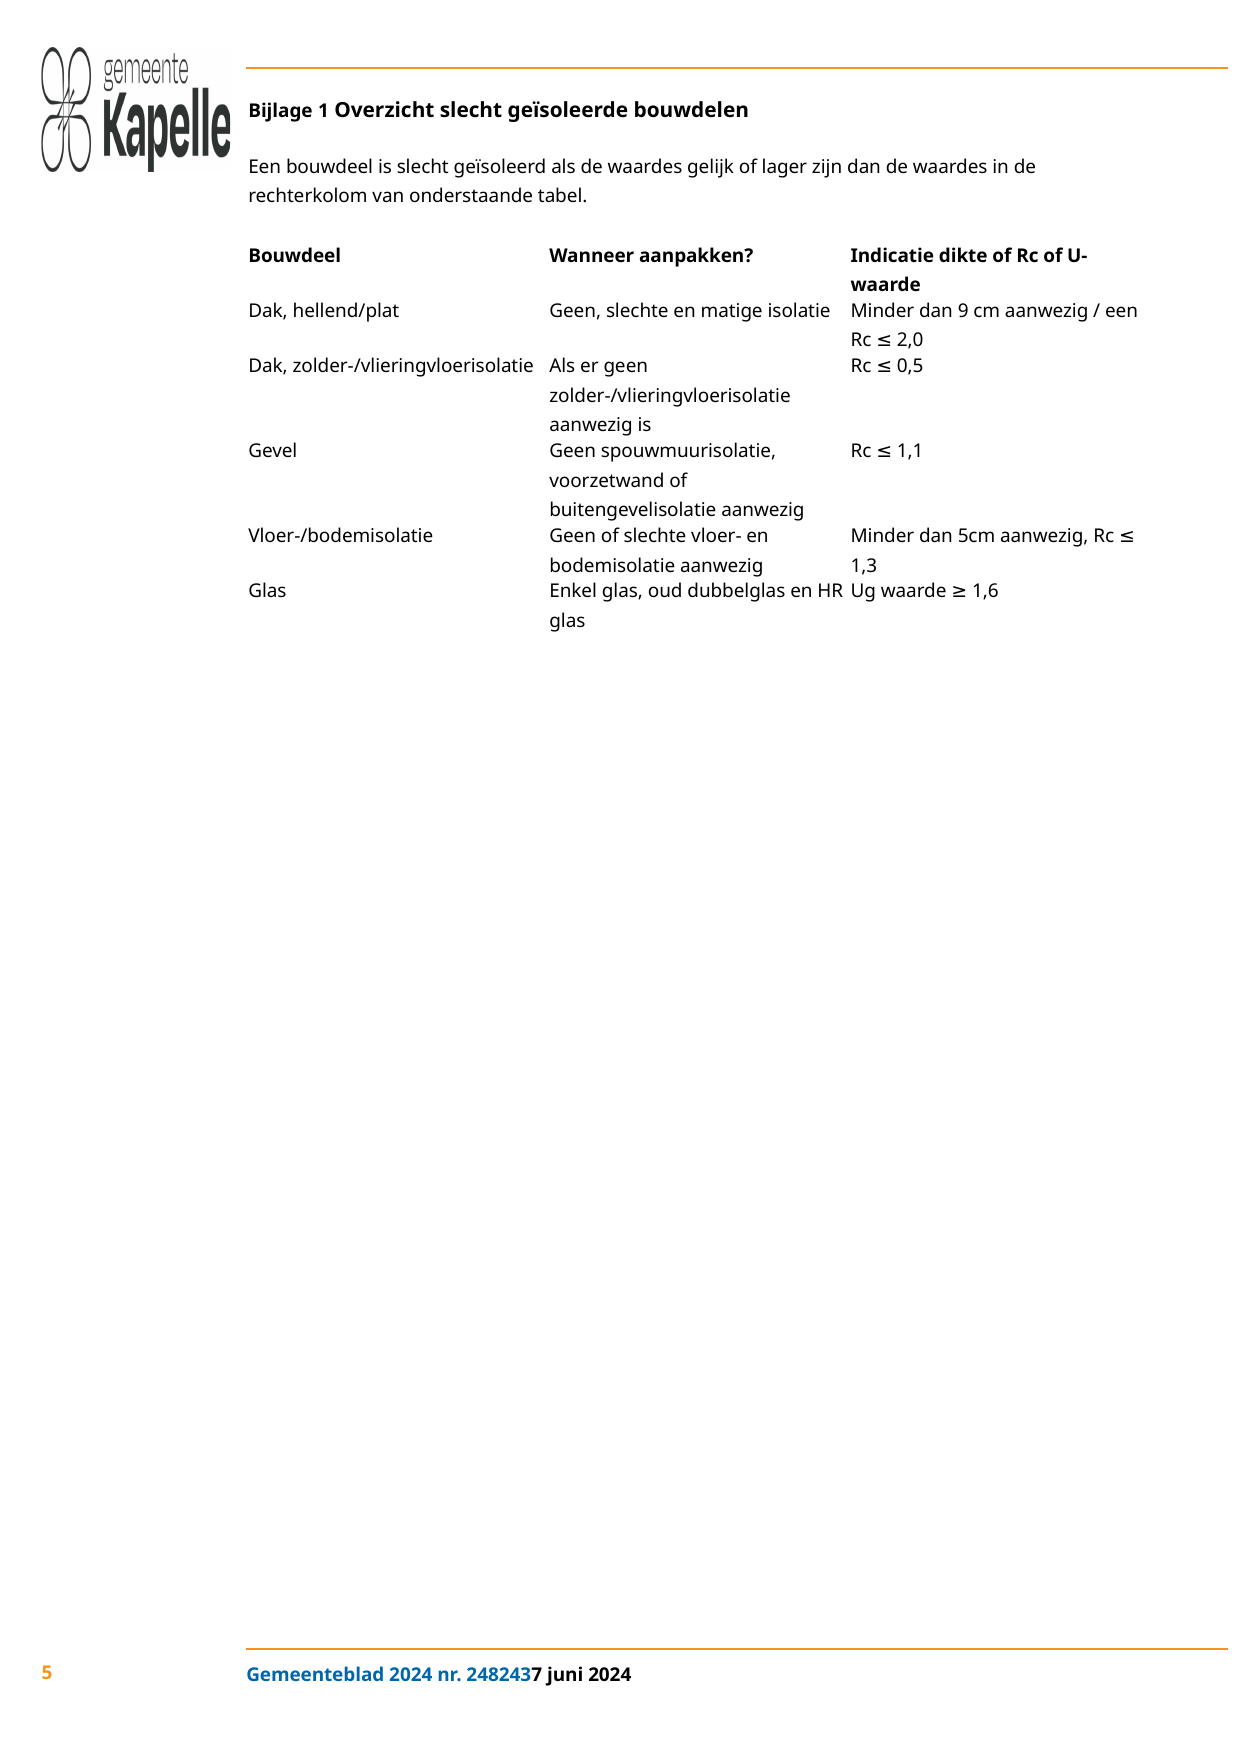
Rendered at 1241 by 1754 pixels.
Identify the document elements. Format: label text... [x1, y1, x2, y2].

table_cell Dak, hellend/plat [248, 297, 549, 352]
table_cell Rc ≤ 1,1 [850, 437, 1152, 522]
table_header Wanneer aanpakken? [549, 242, 850, 297]
table_cell Minder dan 5cm aanwezig, Rc ≤ 1,3 [850, 522, 1152, 577]
table_cell Als er geen zolder-/vlieringvloerisolatie aanwezig is [549, 353, 850, 437]
picture [41, 47, 231, 172]
table_cell Glas [248, 578, 549, 633]
text Een bouwdeel is slecht geïsoleerd als de waardes gelijk of lager zijn dan de waardes in de rechterkolom van onderstaande tabel. [248, 153, 1152, 208]
text Bijlage 1 Overzicht slecht geïsoleerde bouwdelen [248, 95, 1152, 123]
table_header Bouwdeel [248, 242, 549, 297]
table_cell Enkel glas, oud dubbelglas en HR glas [549, 578, 850, 633]
table_cell Minder dan 9 cm aanwezig / een Rc ≤ 2,0 [850, 297, 1152, 352]
table_header Indicatie dikte of Rc of U-waarde [850, 242, 1152, 297]
table_cell Geen, slechte en matige isolatie [549, 297, 850, 352]
table_cell Geen spouwmuurisolatie, voorzetwand of buitengevelisolatie aanwezig [549, 437, 850, 522]
table_cell Rc ≤ 0,5 [850, 353, 1152, 437]
table_cell Ug waarde ≥ 1,6 [850, 578, 1152, 633]
table_cell Vloer-/bodemisolatie [248, 522, 549, 577]
table_cell Gevel [248, 437, 549, 522]
table_cell Geen of slechte vloer- en bodemisolatie aanwezig [549, 522, 850, 577]
table_cell Dak, zolder-/vlieringvloerisolatie [248, 353, 549, 437]
